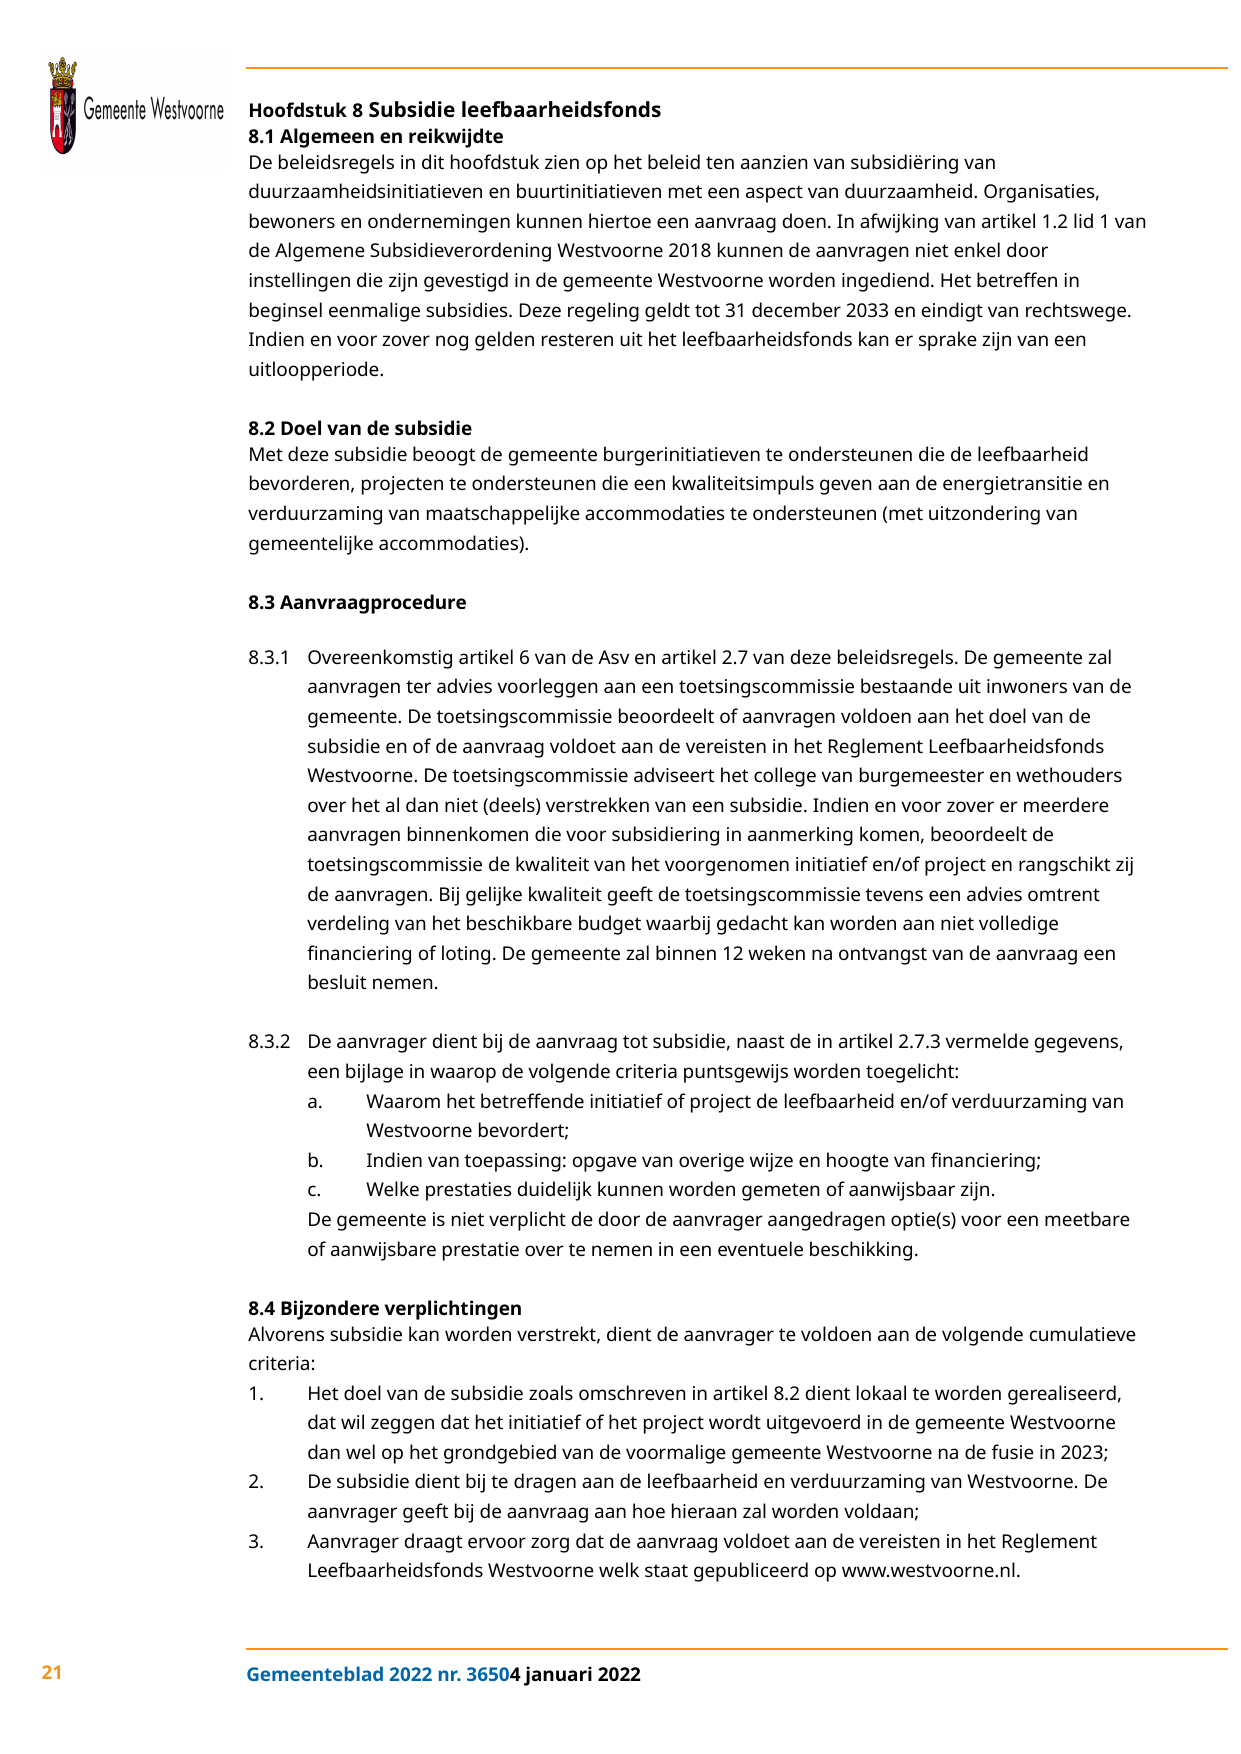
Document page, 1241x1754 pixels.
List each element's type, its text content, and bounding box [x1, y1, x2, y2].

text 8.2 Doel van de subsidie [248, 415, 1152, 441]
list Overeenkomstig artikel 6 van de Asv en artikel 2.7 van deze beleidsregels. De gemeente zal aanvragen ter advies voorleggen aan een toetsingscommissie bestaande uit inwoners van de gemeente. De toetsingscommissie beoordeelt of aanvragen voldoen aan het doel van de subsidie en of de aanvraag voldoet aan de vereisten in het Reglement Leefbaarheidsfonds Westvoorne. De toetsingscommissie adviseert het college van burgemeester en wethouders over het al dan niet (deels) verstrekken van een subsidie. Indien en voor zover er meerdere aanvragen binnenkomen die voor subsidiering in aanmerking komen, beoordeelt de toetsingscommissie de kwaliteit van het voorgenomen initiatief en/of project en rangschikt zij de aanvragen. Bij gelijke kwaliteit geeft de toetsingscommissie tevens een advies omtrent verdeling van het beschikbare budget waarbij gedacht kan worden aan niet volledige financiering of loting. De gemeente zal binnen 12 weken na ontvangst van de aanvraag een besluit nemen. [248, 644, 1152, 995]
list Indien van toepassing: opgave van overige wijze en hoogte van financiering; [307, 1147, 1152, 1173]
list Welke prestaties duidelijk kunnen worden gemeten of aanwijsbaar zijn. [307, 1177, 1152, 1202]
text De beleidsregels in dit hoofdstuk zien op het beleid ten aanzien van subsidiëring van duurzaamheidsinitiatieven en buurtinitiatieven met een aspect van duurzaamheid. Organisaties, bewoners en ondernemingen kunnen hiertoe een aanvraag doen. In afwijking van artikel 1.2 lid 1 van de Algemene Subsidieverordening Westvoorne 2018 kunnen de aanvragen niet enkel door instellingen die zijn gevestigd in de gemeente Westvoorne worden ingediend. Het betreffen in beginsel eenmalige subsidies. Deze regeling geldt tot 31 december 2033 en eindigt van rechtswege. Indien en voor zover nog gelden resteren uit het leefbaarheidsfonds kan er sprake zijn van een uitloopperiode. [248, 149, 1152, 382]
list De subsidie dient bij te dragen aan de leefbaarheid en verduurzaming van Westvoorne. De aanvrager geeft bij de aanvraag aan hoe hieraan zal worden voldaan; [248, 1469, 1152, 1524]
text Met deze subsidie beoogt de gemeente burgerinitiatieven te ondersteunen die de leefbaarheid bevorderen, projecten te ondersteunen die een kwaliteitsimpuls geven aan de energietransitie en verduurzaming van maatschappelijke accommodaties te ondersteunen (met uitzondering van gemeentelijke accommodaties). [248, 441, 1152, 555]
picture [41, 47, 231, 172]
text Alvorens subsidie kan worden verstrekt, dient de aanvrager te voldoen aan de volgende cumulatieve criteria: [248, 1321, 1152, 1376]
list Het doel van de subsidie zoals omschreven in artikel 8.2 dient lokaal te worden gerealiseerd, dat wil zeggen dat het initiatief of het project wordt uitgevoerd in de gemeente Westvoorne dan wel op het grondgebied van de voormalige gemeente Westvoorne na de fusie in 2023; [248, 1380, 1152, 1465]
list De gemeente is niet verplicht de door de aanvrager aangedragen optie(s) voor een meetbare of aanwijsbare prestatie over te nemen in een eventuele beschikking. [248, 1206, 1152, 1262]
text 8.4 Bijzondere verplichtingen [248, 1295, 1152, 1321]
text Hoofdstuk 8 Subsidie leefbaarheidsfonds [248, 95, 1152, 123]
list Waarom het betreffende initiatief of project de leefbaarheid en/of verduurzaming van Westvoorne bevordert; [307, 1088, 1152, 1143]
list Aanvrager draagt ervoor zorg dat de aanvraag voldoet aan de vereisten in het Reglement Leefbaarheidsfonds Westvoorne welk staat gepubliceerd op www.westvoorne.nl. [248, 1528, 1152, 1583]
text 8.1 Algemeen en reikwijdte [248, 123, 1152, 149]
list De aanvrager dient bij de aanvraag tot subsidie, naast de in artikel 2.7.3 vermelde gegevens, een bijlage in waarop de volgende criteria puntsgewijs worden toegelicht: [248, 1029, 1152, 1084]
text 8.3 Aanvraagprocedure [248, 589, 1152, 614]
